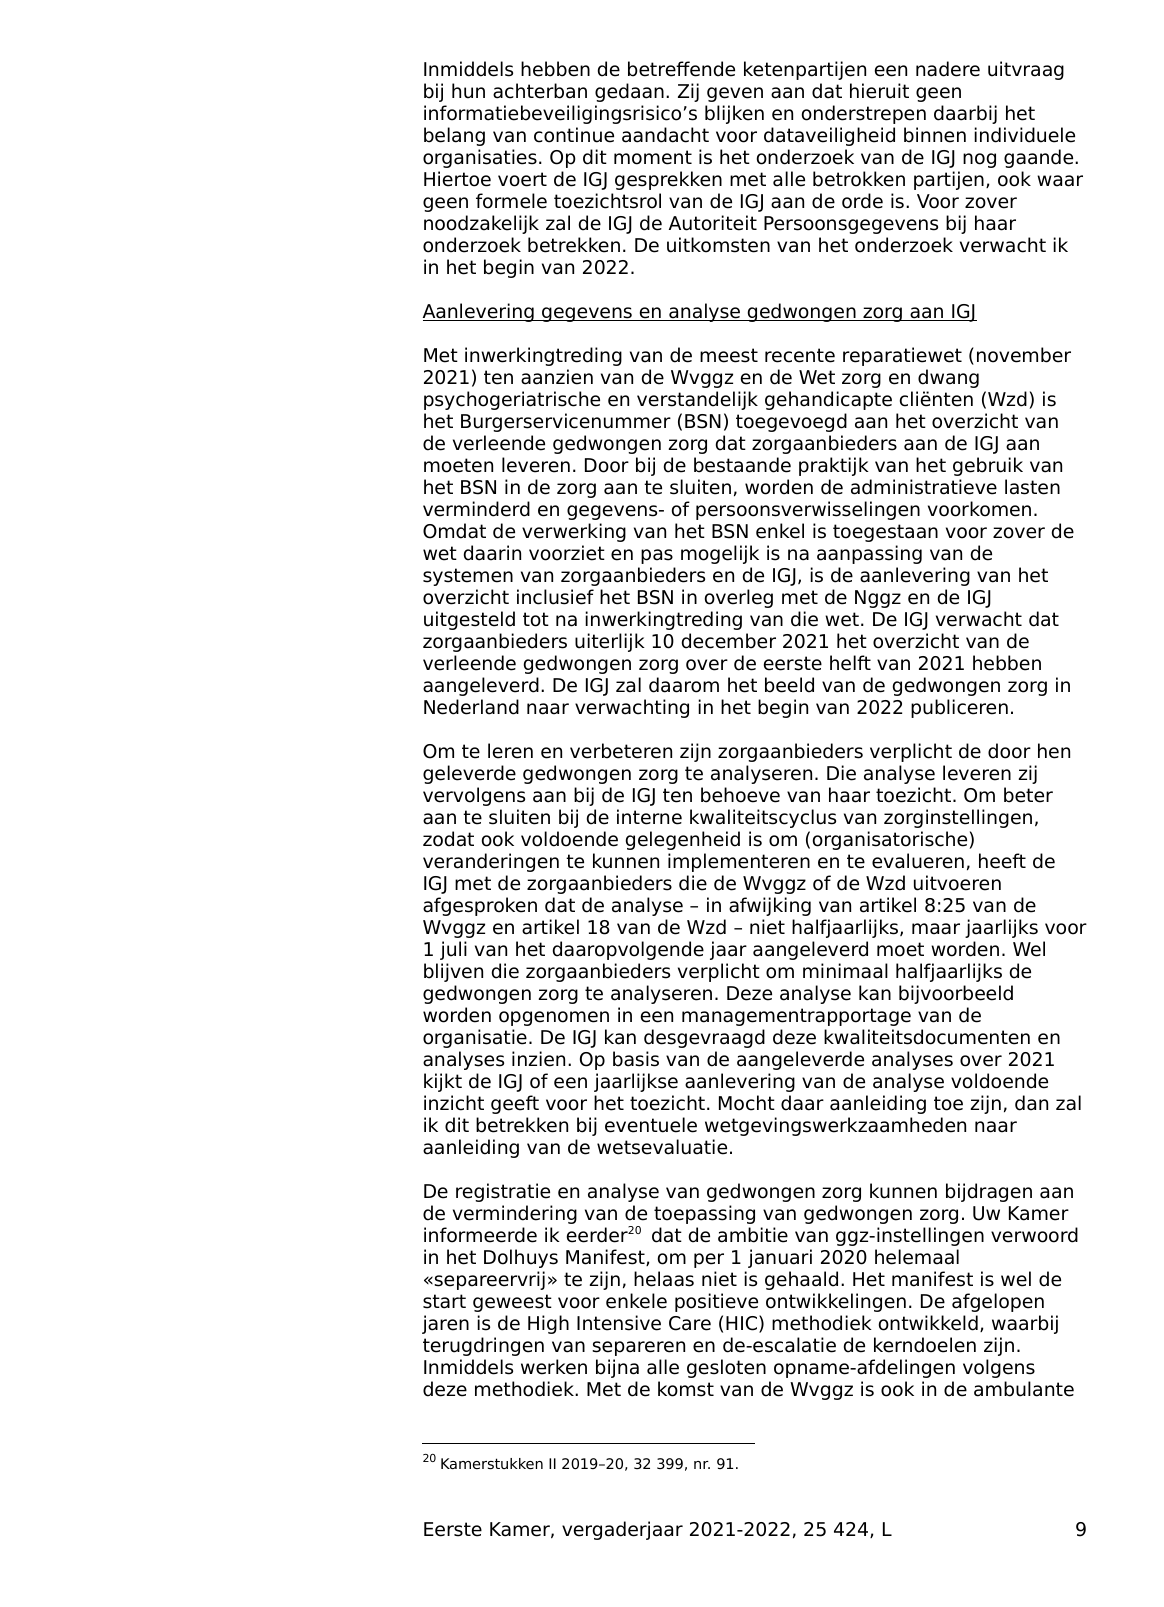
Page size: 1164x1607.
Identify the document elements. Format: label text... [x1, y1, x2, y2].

text De registratie en analyse van gedwongen zorg kunnen bijdragen aan de vermindering van de toepassing van gedwongen zorg. Uw Kamer informeerde ik eerder dat de ambitie van ggz-instellingen verwoord in het Dolhuys Manifest, om per 1 januari 2020 helemaal «separeervrij» te zijn, helaas niet is gehaald. Het manifest is wel de start geweest voor enkele positieve ontwikkelingen. De afgelopen jaren is de High Intensive Care (HIC) methodiek ontwikkeld, waarbij terugdringen van separeren en de-escalatie de kerndoelen zijn. Inmiddels werken bijna alle gesloten opname-afdelingen volgens deze methodiek. Met de komst van de Wvggz is ook in de ambulante [422, 1181, 1087, 1401]
text Kamerstukken II 2019–20, 32 399, nr. 91. [422, 1452, 1087, 1474]
text Inmiddels hebben de betreffende ketenpartijen een nadere uitvraag bij hun achterban gedaan. Zij geven aan dat hieruit geen informatiebeveiligingsrisico’s blijken en onderstrepen daarbij het belang van continue aandacht voor dataveiligheid binnen individuele organisaties. Op dit moment is het onderzoek van de IGJ nog gaande. Hiertoe voert de IGJ gesprekken met alle betrokken partijen, ook waar geen formele toezichtsrol van de IGJ aan de orde is. Voor zover noodzakelijk zal de IGJ de Autoriteit Persoonsgegevens bij haar onderzoek betrekken. De uitkomsten van het onderzoek verwacht ik in het begin van 2022. [422, 59, 1087, 279]
text Om te leren en verbeteren zijn zorgaanbieders verplicht de door hen geleverde gedwongen zorg te analyseren. Die analyse leveren zij vervolgens aan bij de IGJ ten behoeve van haar toezicht. Om beter aan te sluiten bij de interne kwaliteitscyclus van zorginstellingen, zodat ook voldoende gelegenheid is om (organisatorische) veranderingen te kunnen implementeren en te evalueren, heeft de IGJ met de zorgaanbieders die de Wvggz of de Wzd uitvoeren afgesproken dat de analyse – in afwijking van artikel 8:25 van de Wvggz en artikel 18 van de Wzd – niet halfjaarlijks, maar jaarlijks voor 1 juli van het daaropvolgende jaar aangeleverd moet worden. Wel blijven die zorgaanbieders verplicht om minimaal halfjaarlijks de gedwongen zorg te analyseren. Deze analyse kan bijvoorbeeld worden opgenomen in een managementrapportage van de organisatie. De IGJ kan desgevraagd deze kwaliteitsdocumenten en analyses inzien. Op basis van de aangeleverde analyses over 2021 kijkt de IGJ of een jaarlijkse aanlevering van de analyse voldoende inzicht geeft voor het toezicht. Mocht daar aanleiding toe zijn, dan zal ik dit betrekken bij eventuele wetgevingswerkzaamheden naar aanleiding van de wetsevaluatie. [422, 741, 1087, 1159]
text Met inwerkingtreding van de meest recente reparatiewet (november 2021) ten aanzien van de Wvggz en de Wet zorg en dwang psychogeriatrische en verstandelijk gehandicapte cliënten (Wzd) is het Burgerservicenummer (BSN) toegevoegd aan het overzicht van de verleende gedwongen zorg dat zorgaanbieders aan de IGJ aan moeten leveren. Door bij de bestaande praktijk van het gebruik van het BSN in de zorg aan te sluiten, worden de administratieve lasten verminderd en gegevens- of persoonsverwisselingen voorkomen. Omdat de verwerking van het BSN enkel is toegestaan voor zover de wet daarin voorziet en pas mogelijk is na aanpassing van de systemen van zorgaanbieders en de IGJ, is de aanlevering van het overzicht inclusief het BSN in overleg met de Nggz en de IGJ uitgesteld tot na inwerkingtreding van die wet. De IGJ verwacht dat zorgaanbieders uiterlijk 10 december 2021 het overzicht van de verleende gedwongen zorg over de eerste helft van 2021 hebben aangeleverd. De IGJ zal daarom het beeld van de gedwongen zorg in Nederland naar verwachting in het begin van 2022 publiceren. [422, 345, 1087, 719]
subtitle Aanlevering gegevens en analyse gedwongen zorg aan IGJ [422, 301, 1087, 323]
